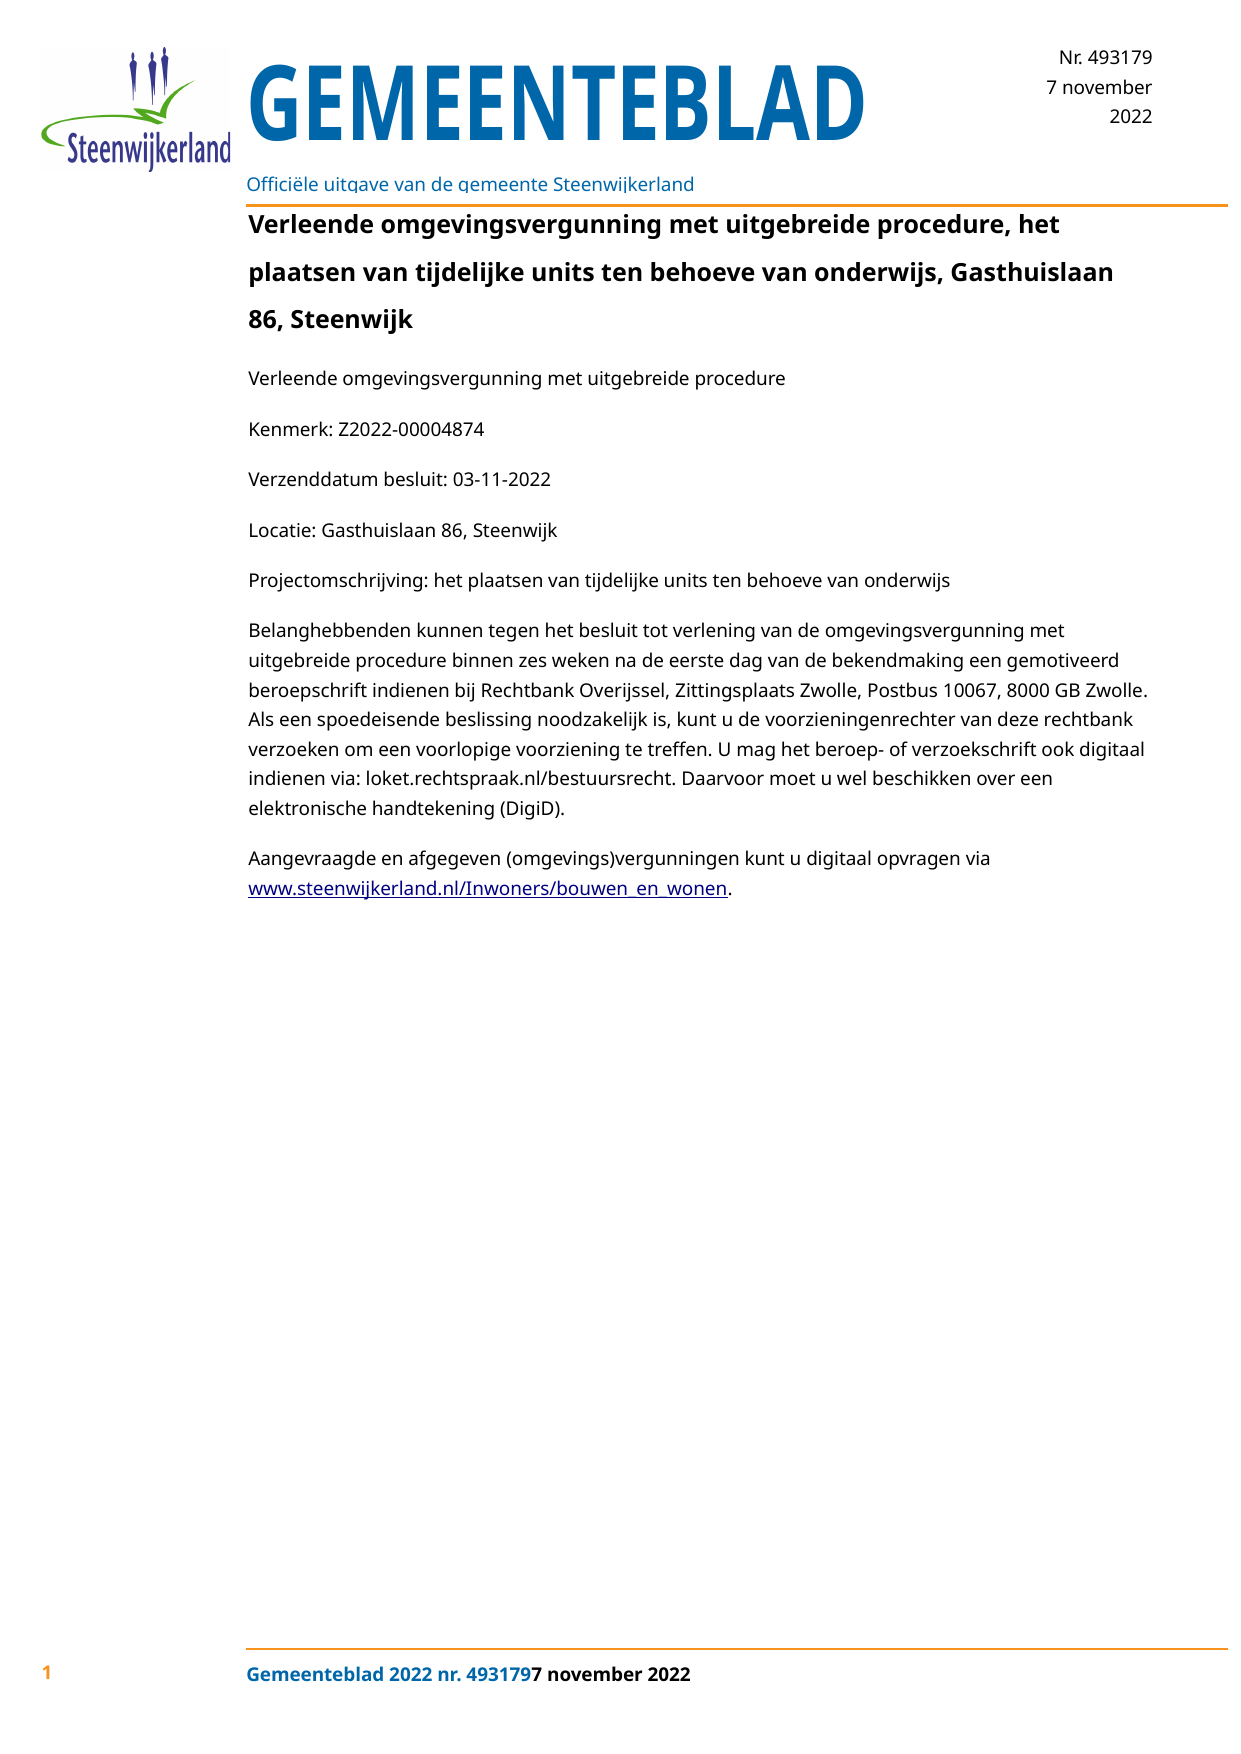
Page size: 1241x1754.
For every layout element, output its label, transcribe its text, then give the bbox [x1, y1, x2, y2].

text Locatie: Gasthuislaan 86, Steenwijk [248, 517, 1152, 542]
text Aangevraagde en afgegeven (omgevings)vergunningen kunt u digitaal opvragen via www.steenwijkerland.nl/Inwoners/bouwen_en_wonen. [248, 846, 1152, 901]
text Verleende omgevingsvergunning met uitgebreide procedure, het plaatsen van tijdelijke units ten behoeve van onderwijs, Gasthuislaan 86, Steenwijk [248, 207, 1152, 336]
text Kenmerk: Z2022-00004874 [248, 416, 1152, 442]
text Verzenddatum besluit: 03-11-2022 [248, 466, 1152, 492]
text Projectomschrijving: het plaatsen van tijdelijke units ten behoeve van onderwijs [248, 567, 1152, 593]
picture [41, 47, 231, 172]
text Belanghebbenden kunnen tegen het besluit tot verlening van de omgevingsvergunning met uitgebreide procedure binnen zes weken na de eerste dag van de bekendmaking een gemotiveerd beroepschrift indienen bij Rechtbank Overijssel, Zittingsplaats Zwolle, Postbus 10067, 8000 GB Zwolle. Als een spoedeisende beslissing noodzakelijk is, kunt u de voorzieningenrechter van deze rechtbank verzoeken om een voorlopige voorziening te treffen. U mag het beroep- of verzoekschrift ook digitaal indienen via: loket.rechtspraak.nl/bestuursrecht. Daarvoor moet u wel beschikken over een elektronische handtekening (DigiD). [248, 618, 1152, 821]
text Verleende omgevingsvergunning met uitgebreide procedure [248, 366, 1152, 391]
